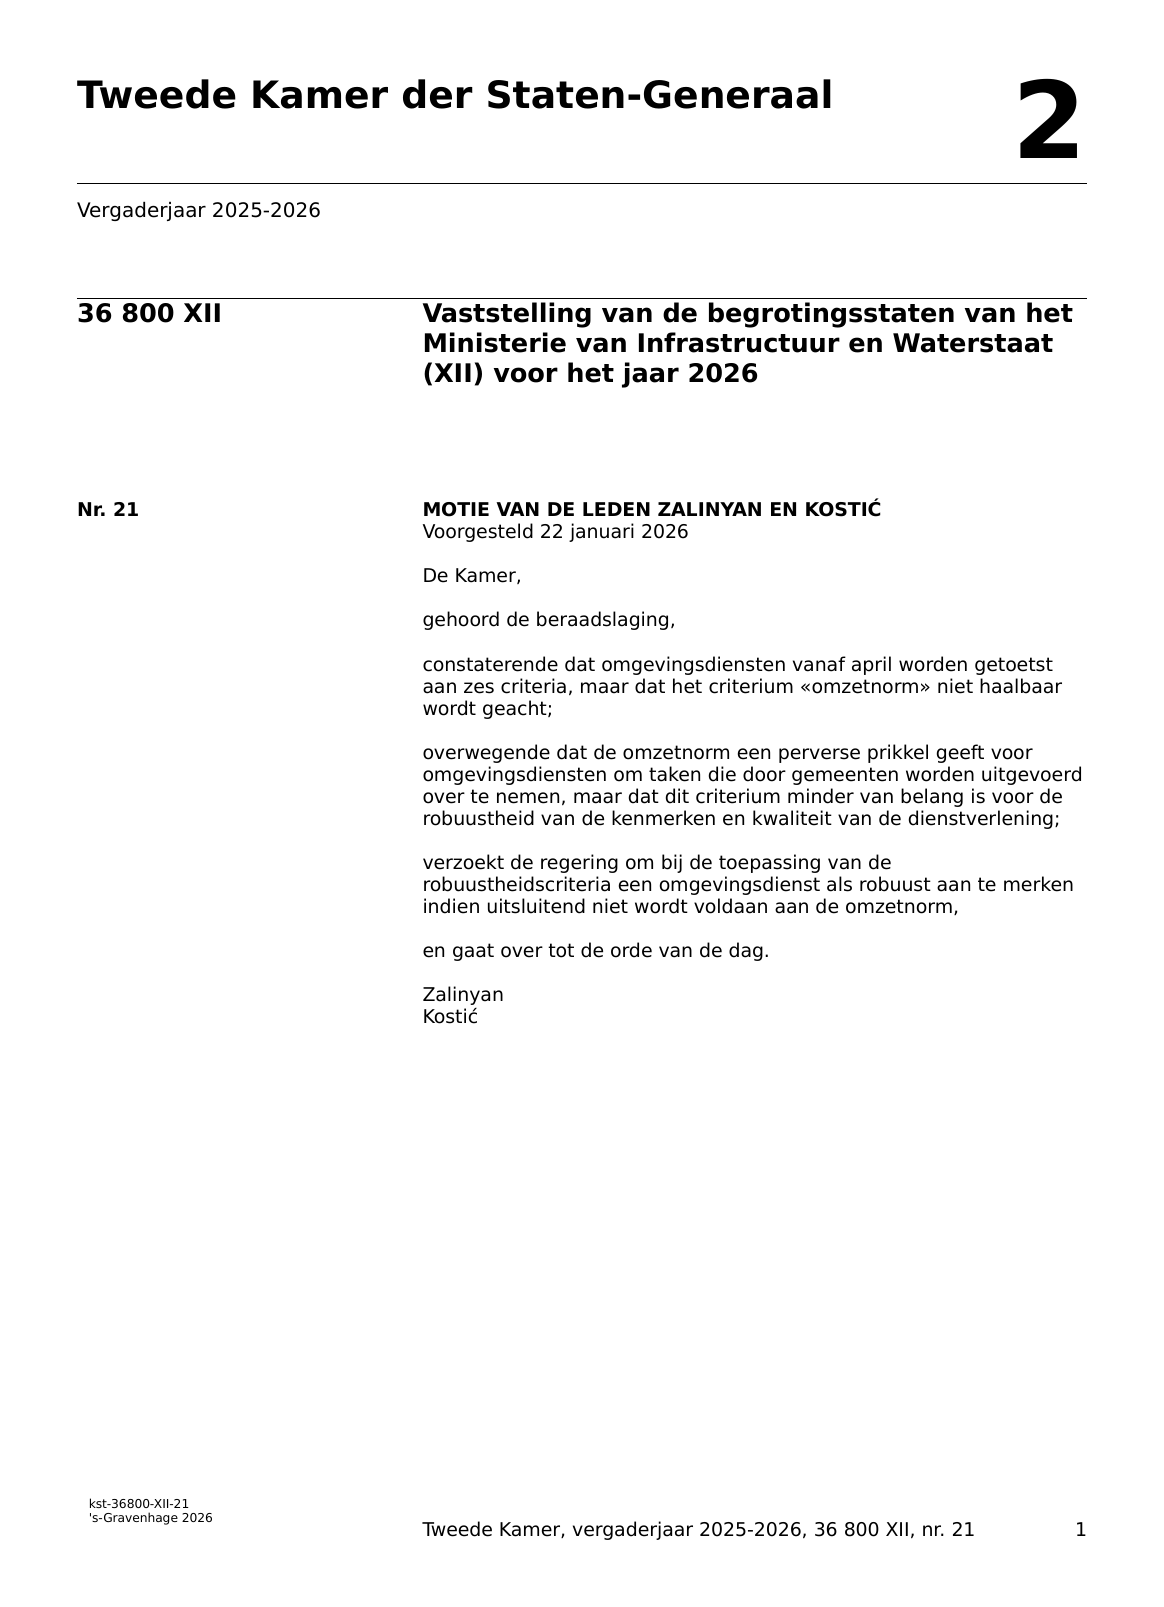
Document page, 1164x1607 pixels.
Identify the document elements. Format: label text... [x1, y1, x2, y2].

subtitle 36 800 XII Vaststelling van de begrotingsstaten van het Ministerie van Infrastructuur en Waterstaat (XII) voor het jaar 2026 [77, 299, 1087, 388]
text Zalinyan [422, 984, 1087, 1006]
text De Kamer, [422, 565, 1087, 587]
text overwegende dat de omzetnorm een perverse prikkel geeft voor omgevingsdiensten om taken die door gemeenten worden uitgevoerd over te nemen, maar dat dit criterium minder van belang is voor de robuustheid van de kenmerken en kwaliteit van de dienstverlening; [422, 742, 1087, 829]
text gehoord de beraadslaging, [422, 609, 1087, 631]
table_header Tweede Kamer der Staten-Generaal [77, 59, 886, 183]
text 's-Gravenhage 2026 [88, 1511, 323, 1525]
text en gaat over tot de orde van de dag. [422, 940, 1087, 962]
text kst-36800-XII-21 [88, 1497, 323, 1511]
table_header 2 [886, 59, 1087, 183]
text Kostić [422, 1006, 1087, 1028]
text constaterende dat omgevingsdiensten vanaf april worden getoetst aan zes criteria, maar dat het criterium «omzetnorm» niet haalbaar wordt geacht; [422, 653, 1087, 719]
text Voorgesteld 22 januari 2026 [422, 521, 1087, 543]
table_cell Vergaderjaar 2025-2026 [77, 184, 1087, 298]
subtitle Nr. 21 MOTIE VAN DE LEDEN ZALINYAN EN KOSTIĆ [77, 499, 1087, 521]
text verzoekt de regering om bij de toepassing van de robuustheidscriteria een omgevingsdienst als robuust aan te merken indien uitsluitend niet wordt voldaan aan de omzetnorm, [422, 852, 1087, 918]
